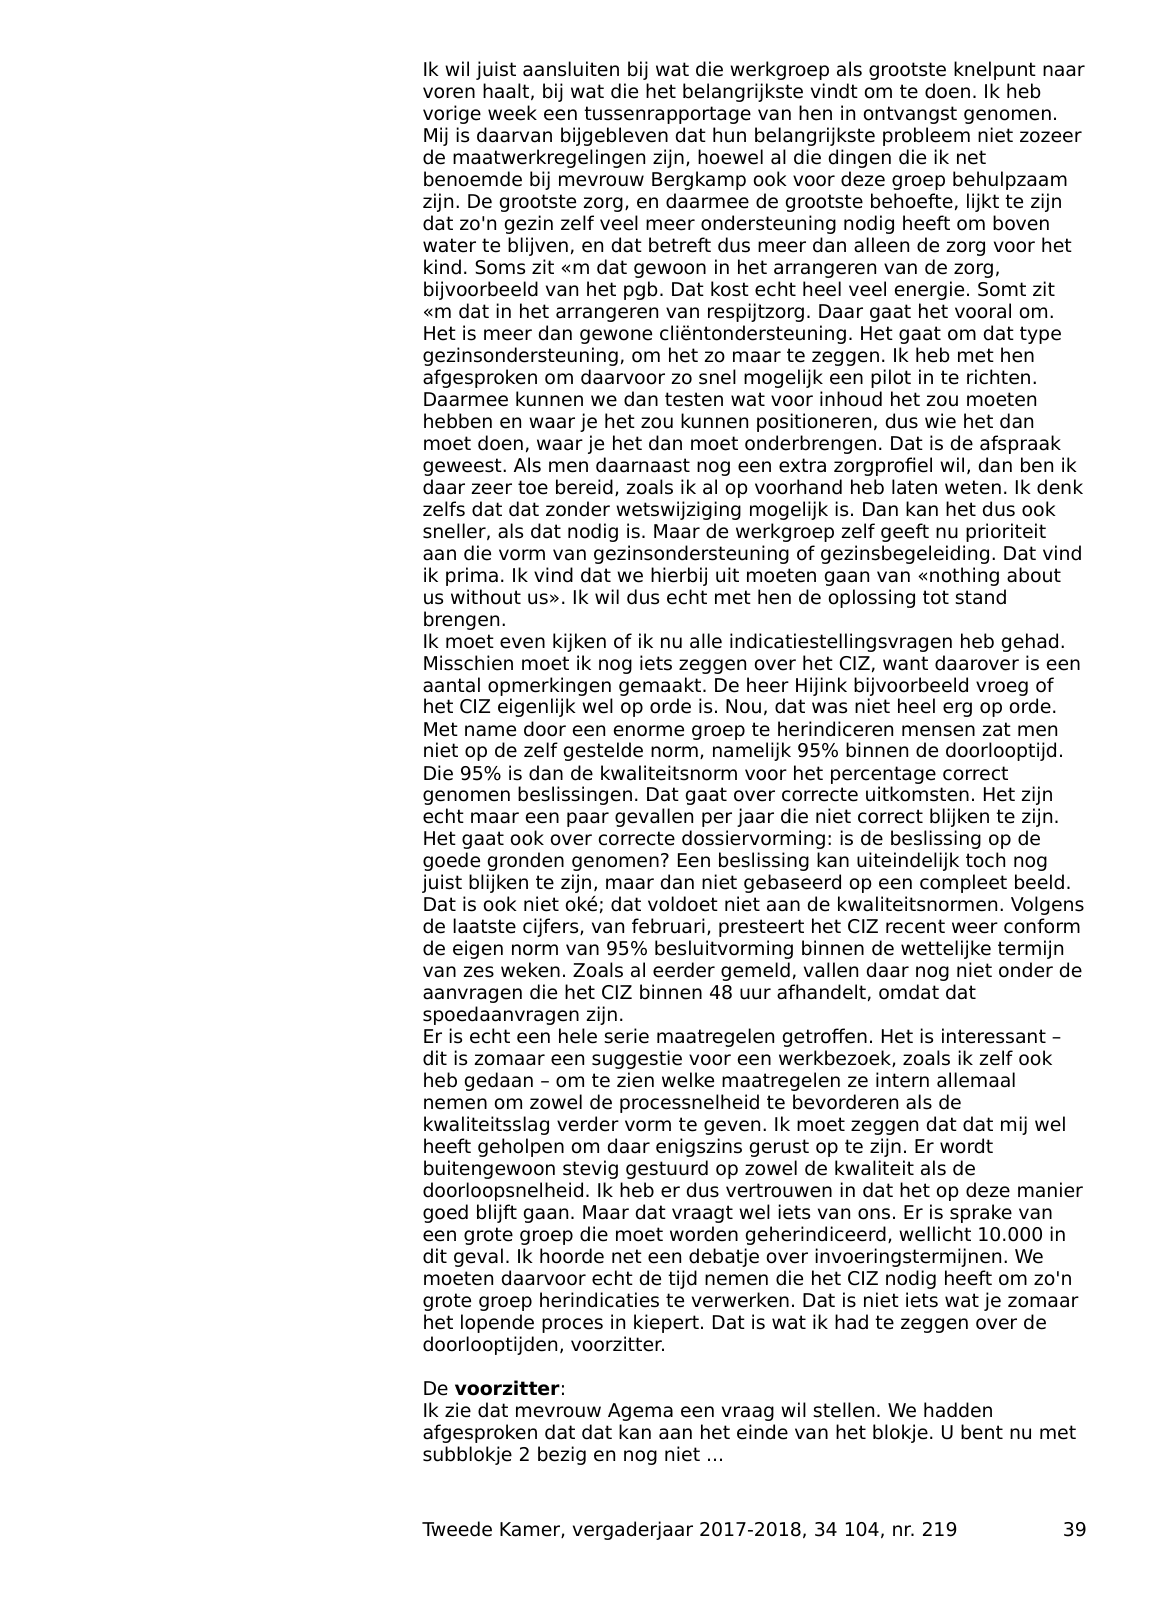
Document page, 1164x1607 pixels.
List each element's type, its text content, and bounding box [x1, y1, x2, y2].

text Er is echt een hele serie maatregelen getroffen. Het is interessant – dit is zomaar een suggestie voor een werkbezoek, zoals ik zelf ook heb gedaan – om te zien welke maatregelen ze intern allemaal nemen om zowel de processnelheid te bevorderen als de kwaliteitsslag verder vorm te geven. Ik moet zeggen dat dat mij wel heeft geholpen om daar enigszins gerust op te zijn. Er wordt buitengewoon stevig gestuurd op zowel de kwaliteit als de doorloopsnelheid. Ik heb er dus vertrouwen in dat het op deze manier goed blijft gaan. Maar dat vraagt wel iets van ons. Er is sprake van een grote groep die moet worden geherindiceerd, wellicht 10.000 in dit geval. Ik hoorde net een debatje over invoeringstermijnen. We moeten daarvoor echt de tijd nemen die het CIZ nodig heeft om zo'n grote groep herindicaties te verwerken. Dat is niet iets wat je zomaar het lopende proces in kiepert. Dat is wat ik had te zeggen over de doorlooptijden, voorzitter. [422, 1026, 1087, 1356]
text Ik zie dat mevrouw Agema een vraag wil stellen. We hadden afgesproken dat dat kan aan het einde van het blokje. U bent nu met subblokje 2 bezig en nog niet ... [422, 1400, 1087, 1466]
text De voorzitter: [422, 1378, 1087, 1400]
text Ik wil juist aansluiten bij wat die werkgroep als grootste knelpunt naar voren haalt, bij wat die het belangrijkste vindt om te doen. Ik heb vorige week een tussenrapportage van hen in ontvangst genomen. Mij is daarvan bijgebleven dat hun belangrijkste probleem niet zozeer de maatwerkregelingen zijn, hoewel al die dingen die ik net benoemde bij mevrouw Bergkamp ook voor deze groep behulpzaam zijn. De grootste zorg, en daarmee de grootste behoefte, lijkt te zijn dat zo'n gezin zelf veel meer ondersteuning nodig heeft om boven water te blijven, en dat betreft dus meer dan alleen de zorg voor het kind. Soms zit «m dat gewoon in het arrangeren van de zorg, bijvoorbeeld van het pgb. Dat kost echt heel veel energie. Somt zit «m dat in het arrangeren van respijtzorg. Daar gaat het vooral om. Het is meer dan gewone cliëntondersteuning. Het gaat om dat type gezinsondersteuning, om het zo maar te zeggen. Ik heb met hen afgesproken om daarvoor zo snel mogelijk een pilot in te richten. Daarmee kunnen we dan testen wat voor inhoud het zou moeten hebben en waar je het zou kunnen positioneren, dus wie het dan moet doen, waar je het dan moet onderbrengen. Dat is de afspraak geweest. Als men daarnaast nog een extra zorgprofiel wil, dan ben ik daar zeer toe bereid, zoals ik al op voorhand heb laten weten. Ik denk zelfs dat dat zonder wetswijziging mogelijk is. Dan kan het dus ook sneller, als dat nodig is. Maar de werkgroep zelf geeft nu prioriteit aan die vorm van gezinsondersteuning of gezinsbegeleiding. Dat vind ik prima. Ik vind dat we hierbij uit moeten gaan van «nothing about us without us». Ik wil dus echt met hen de oplossing tot stand brengen. [422, 59, 1087, 631]
text Ik moet even kijken of ik nu alle indicatiestellingsvragen heb gehad. Misschien moet ik nog iets zeggen over het CIZ, want daarover is een aantal opmerkingen gemaakt. De heer Hijink bijvoorbeeld vroeg of het CIZ eigenlijk wel op orde is. Nou, dat was niet heel erg op orde. Met name door een enorme groep te herindiceren mensen zat men niet op de zelf gestelde norm, namelijk 95% binnen de doorlooptijd. Die 95% is dan de kwaliteitsnorm voor het percentage correct genomen beslissingen. Dat gaat over correcte uitkomsten. Het zijn echt maar een paar gevallen per jaar die niet correct blijken te zijn. Het gaat ook over correcte dossiervorming: is de beslissing op de goede gronden genomen? Een beslissing kan uiteindelijk toch nog juist blijken te zijn, maar dan niet gebaseerd op een compleet beeld. Dat is ook niet oké; dat voldoet niet aan de kwaliteitsnormen. Volgens de laatste cijfers, van februari, presteert het CIZ recent weer conform de eigen norm van 95% besluitvorming binnen de wettelijke termijn van zes weken. Zoals al eerder gemeld, vallen daar nog niet onder de aanvragen die het CIZ binnen 48 uur afhandelt, omdat dat spoedaanvragen zijn. [422, 631, 1087, 1026]
